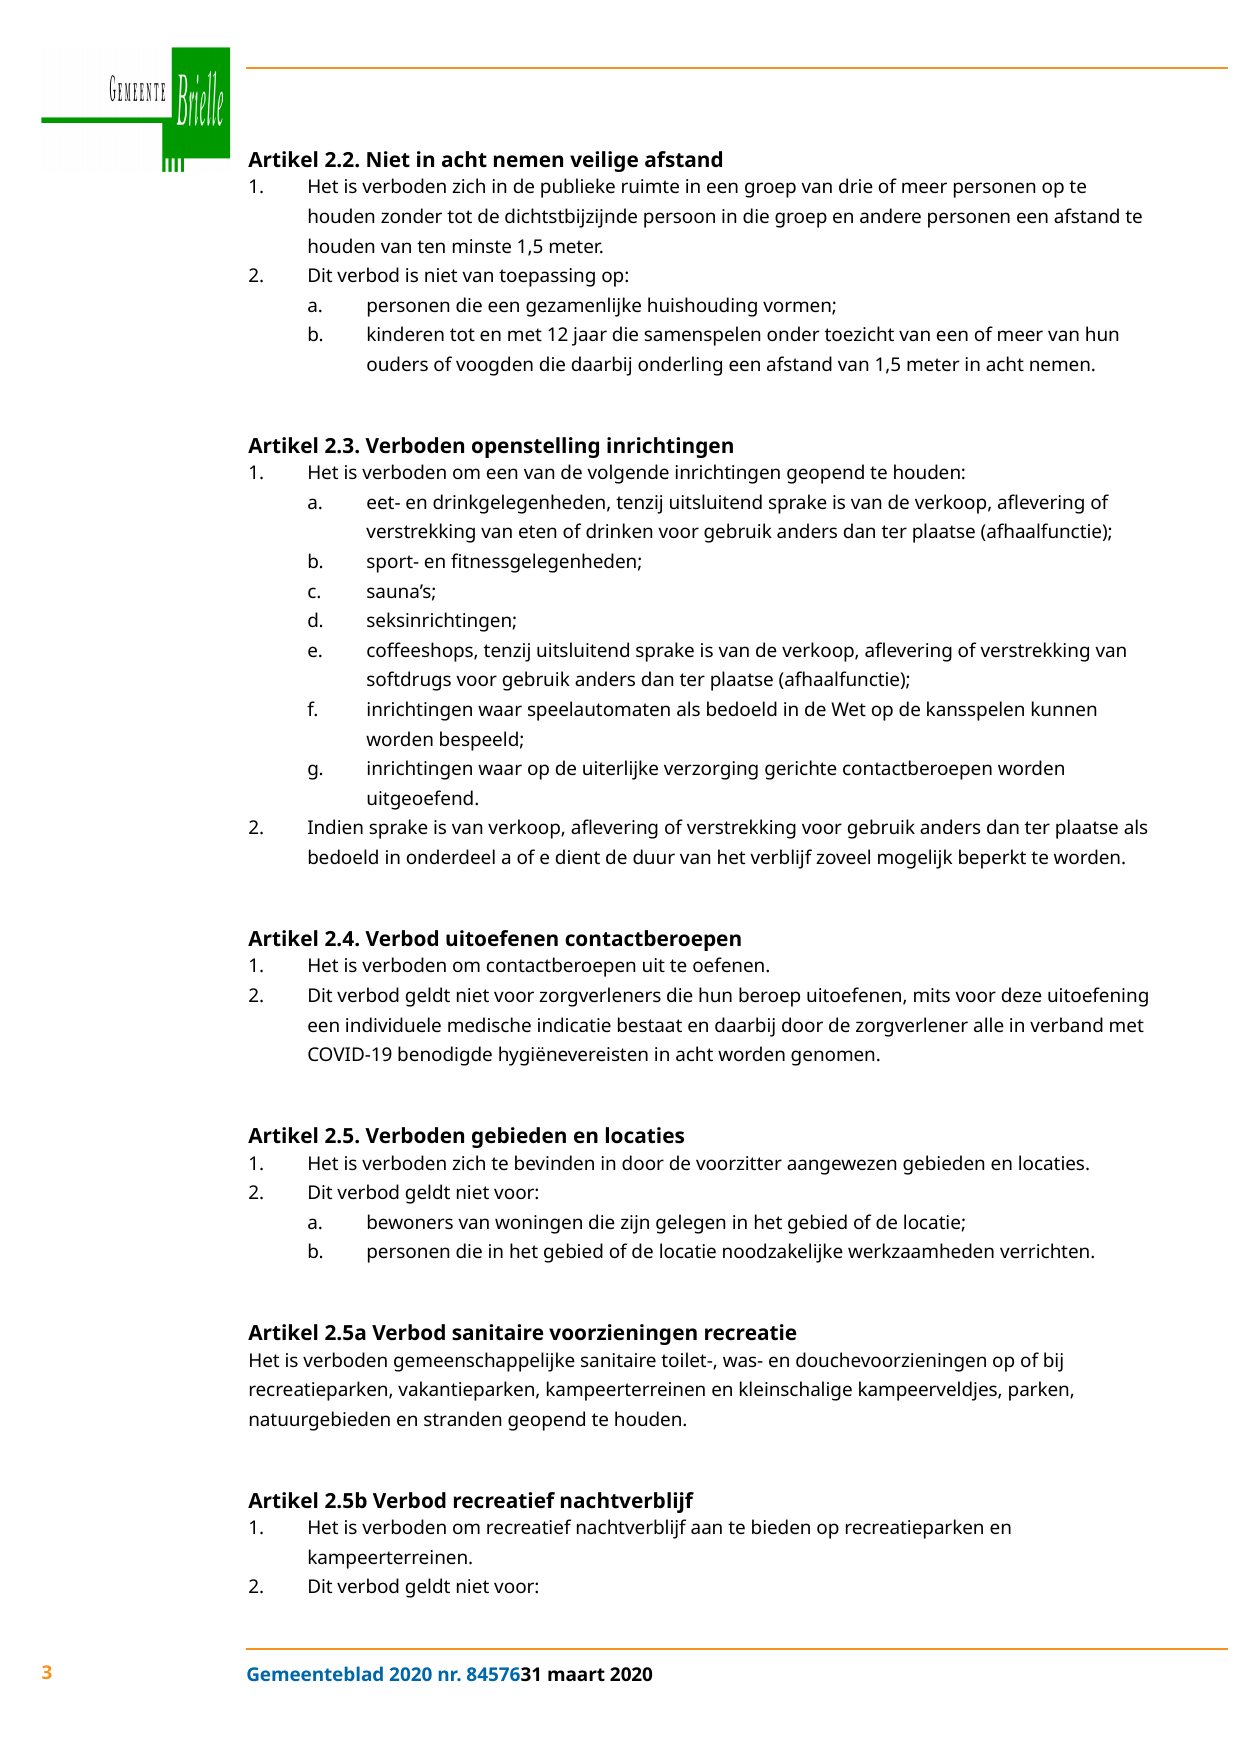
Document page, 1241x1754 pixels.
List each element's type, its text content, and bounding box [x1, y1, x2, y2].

list eet- en drinkgelegenheden, tenzij uitsluitend sprake is van de verkoop, aflevering of verstrekking van eten of drinken voor gebruik anders dan ter plaatse (afhaalfunctie); [307, 489, 1152, 544]
list sport- en fitnessgelegenheden; [307, 548, 1152, 574]
list Indien sprake is van verkoop, aflevering of verstrekking voor gebruik anders dan ter plaatse als bedoeld in onderdeel a of e dient de duur van het verblijf zoveel mogelijk beperkt te worden. [248, 814, 1152, 870]
list Dit verbod geldt niet voor zorgverleners die hun beroep uitoefenen, mits voor deze uitoefening een individuele medische indicatie bestaat en daarbij door de zorgverlener alle in verband met COVID-19 benodigde hygiënevereisten in acht worden genomen. [248, 982, 1152, 1067]
list kinderen tot en met 12 jaar die samenspelen onder toezicht van een of meer van hun ouders of voogden die daarbij onderling een afstand van 1,5 meter in acht nemen. [307, 322, 1152, 377]
list Dit verbod geldt niet voor: [248, 1179, 1152, 1205]
list personen die een gezamenlijke huishouding vormen; [307, 292, 1152, 318]
list seksinrichtingen; [307, 607, 1152, 633]
text Artikel 2.3. Verboden openstelling inrichtingen [248, 431, 1152, 459]
list Het is verboden om contactberoepen uit te oefenen. [248, 953, 1152, 978]
text Artikel 2.5b Verbod recreatief nachtverblijf [248, 1486, 1152, 1514]
text Artikel 2.2. Niet in acht nemen veilige afstand [248, 145, 1152, 174]
list Het is verboden om een van de volgende inrichtingen geopend te houden: [248, 459, 1152, 485]
list Dit verbod geldt niet voor: [248, 1574, 1152, 1599]
list inrichtingen waar op de uiterlijke verzorging gerichte contactberoepen worden uitgeoefend. [307, 755, 1152, 811]
list inrichtingen waar speelautomaten als bedoeld in de Wet op de kansspelen kunnen worden bespeeld; [307, 696, 1152, 752]
text Het is verboden gemeenschappelijke sanitaire toilet-, was- en douchevoorzieningen op of bij recreatieparken, vakantieparken, kampeerterreinen en kleinschalige kampeerveldjes, parken, natuurgebieden en stranden geopend te houden. [248, 1347, 1152, 1432]
list Dit verbod is niet van toepassing op: [248, 262, 1152, 288]
picture [41, 47, 231, 172]
text Artikel 2.4. Verbod uitoefenen contactberoepen [248, 924, 1152, 953]
list bewoners van woningen die zijn gelegen in het gebied of de locatie; [307, 1209, 1152, 1235]
list Het is verboden om recreatief nachtverblijf aan te bieden op recreatieparken en kampeerterreinen. [248, 1514, 1152, 1570]
text Artikel 2.5. Verboden gebieden en locaties [248, 1121, 1152, 1150]
list coffeeshops, tenzij uitsluitend sprake is van de verkoop, aflevering of verstrekking van softdrugs voor gebruik anders dan ter plaatse (afhaalfunctie); [307, 637, 1152, 692]
text Artikel 2.5a Verbod sanitaire voorzieningen recreatie [248, 1318, 1152, 1347]
list personen die in het gebied of de locatie noodzakelijke werkzaamheden verrichten. [307, 1238, 1152, 1264]
list sauna’s; [307, 578, 1152, 604]
list Het is verboden zich te bevinden in door de voorzitter aangewezen gebieden en locaties. [248, 1150, 1152, 1176]
list Het is verboden zich in de publieke ruimte in een groep van drie of meer personen op te houden zonder tot de dichtstbijzijnde persoon in die groep en andere personen een afstand te houden van ten minste 1,5 meter. [248, 174, 1152, 258]
